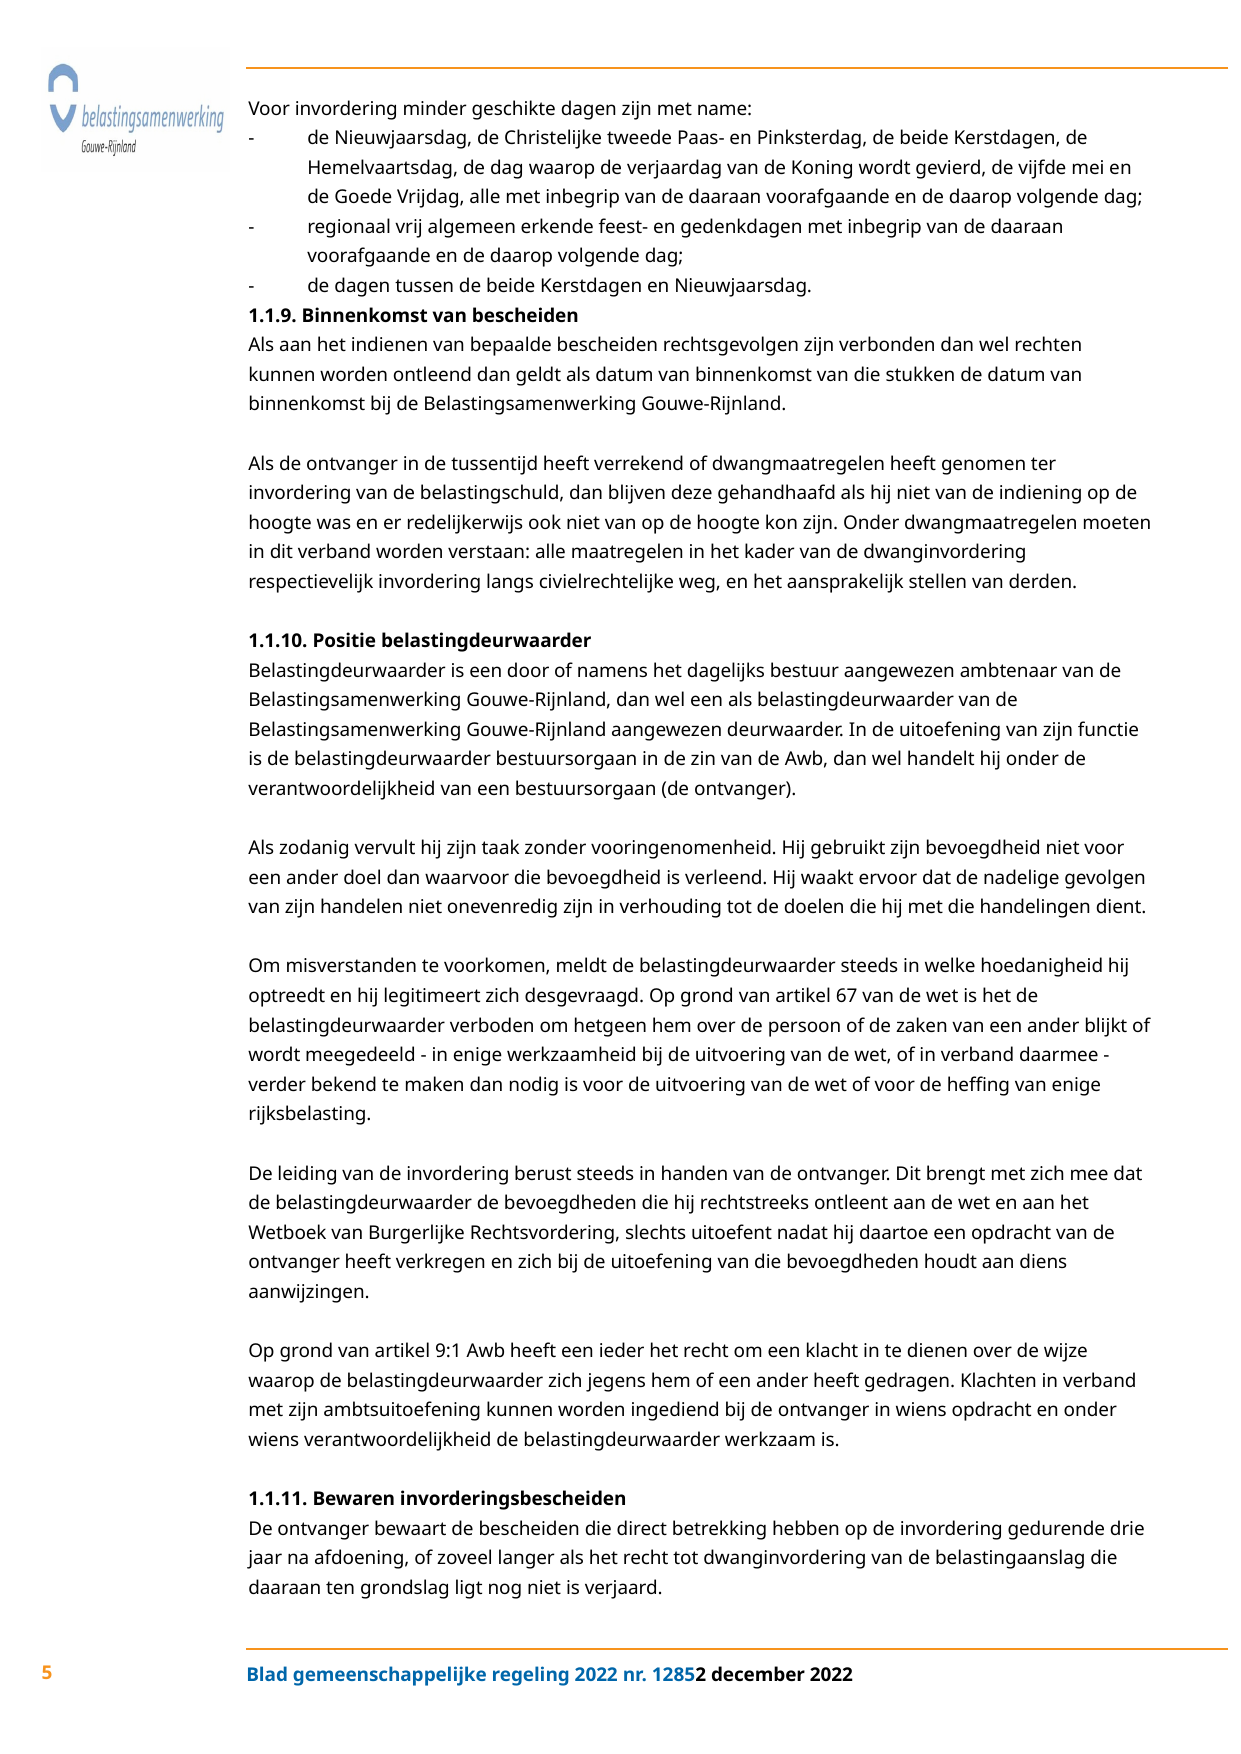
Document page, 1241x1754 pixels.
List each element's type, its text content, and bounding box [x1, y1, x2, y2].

text Belastingdeurwaarder is een door of namens het dagelijks bestuur aangewezen ambtenaar van de Belastingsamenwerking Gouwe-Rijnland, dan wel een als belastingdeurwaarder van de Belastingsamenwerking Gouwe-Rijnland aangewezen deurwaarder. In de uitoefening van zijn functie is de belastingdeurwaarder bestuursorgaan in de zin van de Awb, dan wel handelt hij onder de verantwoordelijkheid van een bestuursorgaan (de ontvanger). [248, 657, 1152, 801]
text Op grond van artikel 9:1 Awb heeft een ieder het recht om een klacht in te dienen over de wijze waarop de belastingdeurwaarder zich jegens hem of een ander heeft gedragen. Klachten in verband met zijn ambtsuitoefening kunnen worden ingediend bij de ontvanger in wiens opdracht en onder wiens verantwoordelijkheid de belastingdeurwaarder werkzaam is. [248, 1337, 1152, 1452]
list de dagen tussen de beide Kerstdagen en Nieuwjaarsdag. [248, 272, 1152, 298]
list regionaal vrij algemeen erkende feest- en gedenkdagen met inbegrip van de daaraan voorafgaande en de daarop volgende dag; [248, 213, 1152, 268]
text De leiding van de invordering berust steeds in handen van de ontvanger. Dit brengt met zich mee dat de belastingdeurwaarder de bevoegdheden die hij rechtstreeks ontleent aan de wet en aan het Wetboek van Burgerlijke Rechtsvordering, slechts uitoefent nadat hij daartoe een opdracht van de ontvanger heeft verkregen en zich bij de uitoefening van die bevoegdheden houdt aan diens aanwijzingen. [248, 1160, 1152, 1304]
text Als de ontvanger in de tussentijd heeft verrekend of dwangmaatregelen heeft genomen ter invordering van de belastingschuld, dan blijven deze gehandhaafd als hij niet van de indiening op de hoogte was en er redelijkerwijs ook niet van op de hoogte kon zijn. Onder dwangmaatregelen moeten in dit verband worden verstaan: alle maatregelen in het kader van de dwanginvordering respectievelijk invordering langs civielrechtelijke weg, en het aansprakelijk stellen van derden. [248, 450, 1152, 594]
text 1.1.9. Binnenkomst van bescheiden [248, 302, 1152, 328]
text Voor invordering minder geschikte dagen zijn met name: [248, 95, 1152, 121]
list de Nieuwjaarsdag, de Christelijke tweede Paas- en Pinksterdag, de beide Kerstdagen, de Hemelvaartsdag, de dag waarop de verjaardag van de Koning wordt gevierd, de vijfde mei en de Goede Vrijdag, alle met inbegrip van de daaraan voorafgaande en de daarop volgende dag; [248, 124, 1152, 209]
picture [41, 47, 231, 172]
text 1.1.10. Positie belastingdeurwaarder [248, 627, 1152, 653]
text 1.1.11. Bewaren invorderingsbescheiden [248, 1485, 1152, 1511]
text De ontvanger bewaart de bescheiden die direct betrekking hebben op de invordering gedurende drie jaar na afdoening, of zoveel langer als het recht tot dwanginvordering van de belastingaanslag die daaraan ten grondslag ligt nog niet is verjaard. [248, 1515, 1152, 1600]
text Om misverstanden te voorkomen, meldt de belastingdeurwaarder steeds in welke hoedanigheid hij optreedt en hij legitimeert zich desgevraagd. Op grond van artikel 67 van de wet is het de belastingdeurwaarder verboden om hetgeen hem over de persoon of de zaken van een ander blijkt of wordt meegedeeld - in enige werkzaamheid bij de uitvoering van de wet, of in verband daarmee - verder bekend te maken dan nodig is voor de uitvoering van de wet of voor de heffing van enige rijksbelasting. [248, 953, 1152, 1126]
text Als zodanig vervult hij zijn taak zonder vooringenomenheid. Hij gebruikt zijn bevoegdheid niet voor een ander doel dan waarvoor die bevoegdheid is verleend. Hij waakt ervoor dat de nadelige gevolgen van zijn handelen niet onevenredig zijn in verhouding tot de doelen die hij met die handelingen dient. [248, 834, 1152, 919]
text Als aan het indienen van bepaalde bescheiden rechtsgevolgen zijn verbonden dan wel rechten kunnen worden ontleend dan geldt als datum van binnenkomst van die stukken de datum van binnenkomst bij de Belastingsamenwerking Gouwe-Rijnland. [248, 331, 1152, 416]
